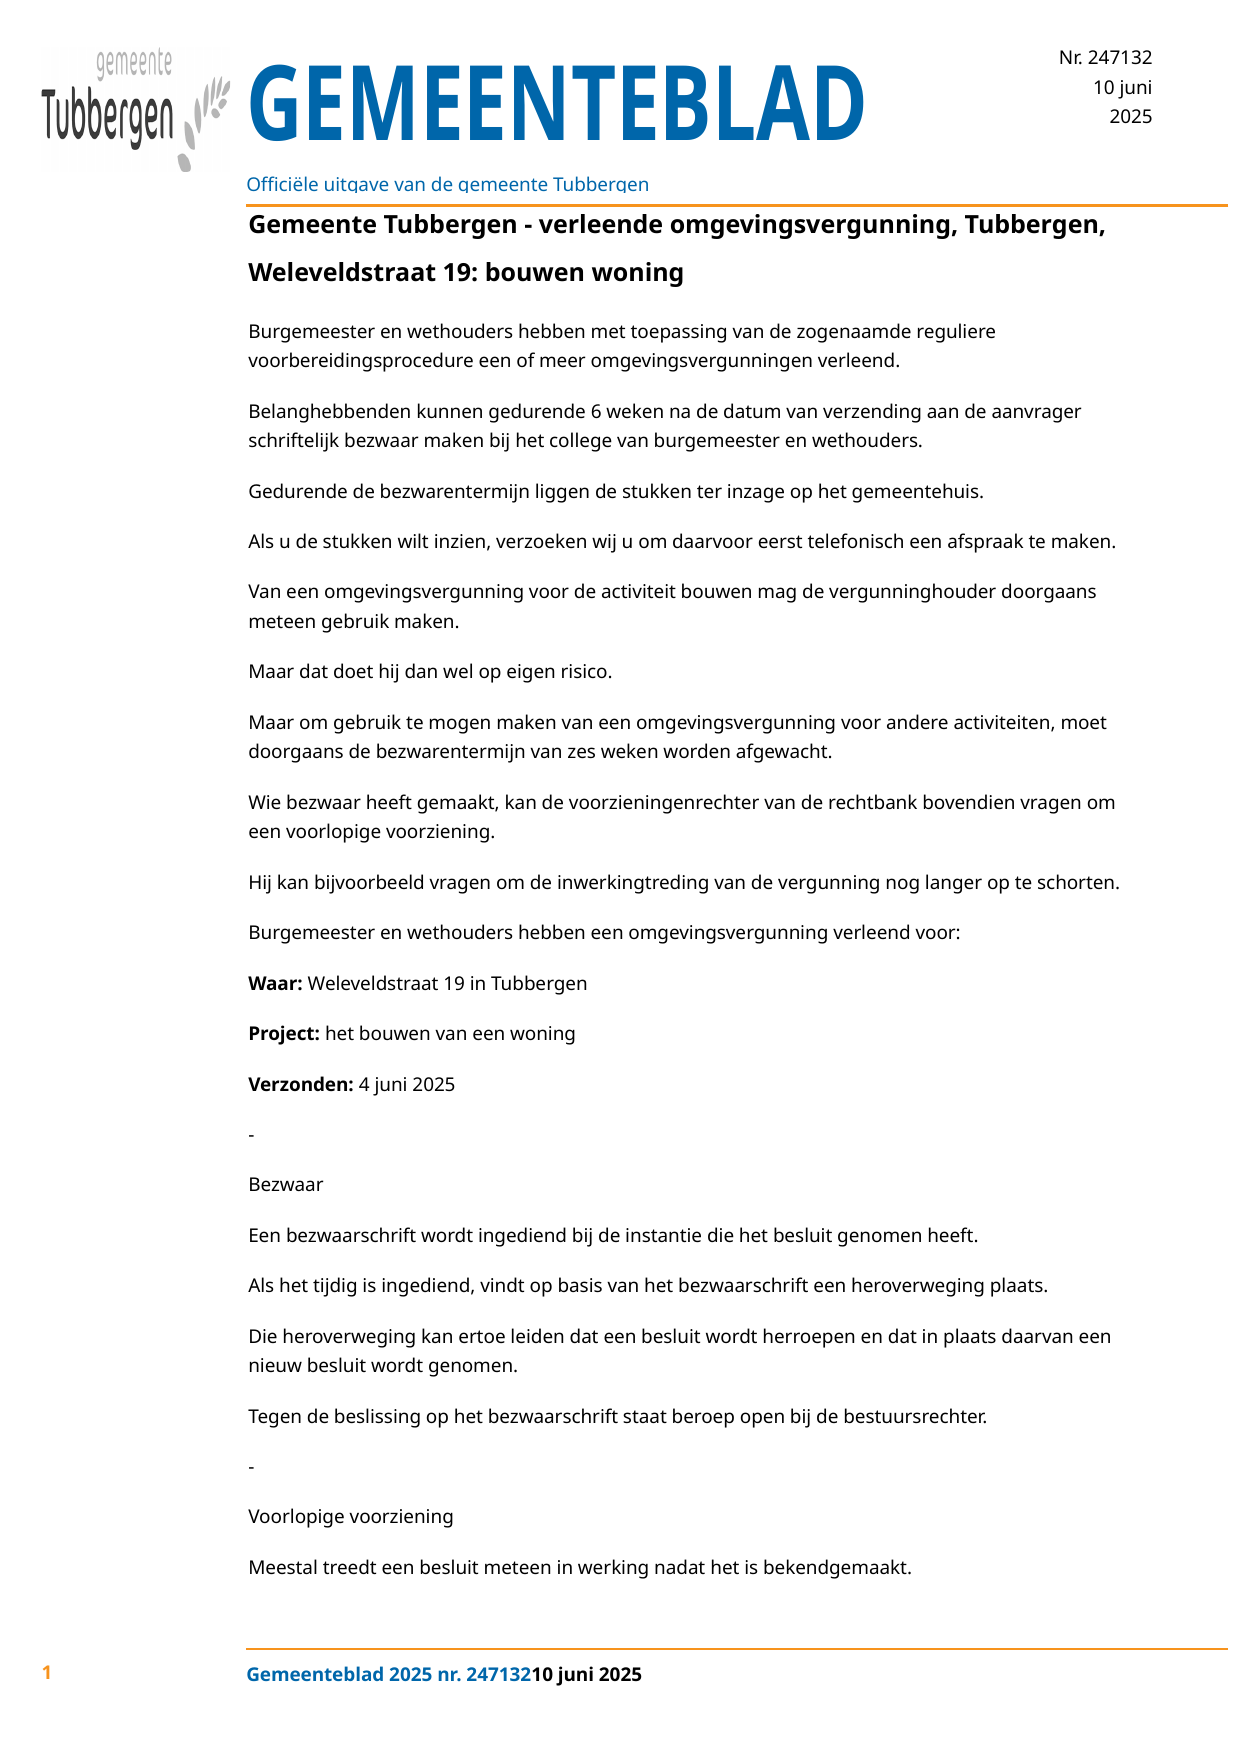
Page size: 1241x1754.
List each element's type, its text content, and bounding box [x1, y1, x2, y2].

text Die heroverweging kan ertoe leiden dat een besluit wordt herroepen en dat in plaats daarvan een nieuw besluit wordt genomen. [248, 1323, 1152, 1378]
text Maar dat doet hij dan wel op eigen risico. [248, 659, 1152, 684]
text Burgemeester en wethouders hebben een omgevingsvergunning verleend voor: [248, 919, 1152, 945]
text Van een omgevingsvergunning voor de activiteit bouwen mag de vergunninghouder doorgaans meteen gebruik maken. [248, 579, 1152, 634]
text Project: het bouwen van een woning [248, 1020, 1152, 1046]
text Als u de stukken wilt inzien, verzoeken wij u om daarvoor eerst telefonisch een afspraak te maken. [248, 528, 1152, 554]
text Bezwaar [248, 1172, 1152, 1197]
text - [248, 1453, 1152, 1479]
text - [248, 1121, 1152, 1147]
text Maar om gebruik te mogen maken van een omgevingsvergunning voor andere activiteiten, moet doorgaans de bezwarentermijn van zes weken worden afgewacht. [248, 709, 1152, 764]
text Voorlopige voorziening [248, 1504, 1152, 1529]
text Meestal treedt een besluit meteen in werking nadat het is bekendgemaakt. [248, 1554, 1152, 1580]
text Tegen de beslissing op het bezwaarschrift staat beroep open bij de bestuursrechter. [248, 1403, 1152, 1429]
text Gemeente Tubbergen - verleende omgevingsvergunning, Tubbergen, Weleveldstraat 19: bouwen woning [248, 207, 1152, 288]
text Hij kan bijvoorbeeld vragen om de inwerkingtreding van de vergunning nog langer op te schorten. [248, 869, 1152, 895]
text Waar: Weleveldstraat 19 in Tubbergen [248, 970, 1152, 996]
picture [41, 47, 231, 172]
text Belanghebbenden kunnen gedurende 6 weken na de datum van verzending aan de aanvrager schriftelijk bezwaar maken bij het college van burgemeester en wethouders. [248, 398, 1152, 453]
text Als het tijdig is ingediend, vindt op basis van het bezwaarschrift een heroverweging plaats. [248, 1272, 1152, 1298]
text Burgemeester en wethouders hebben met toepassing van de zogenaamde reguliere voorbereidingsprocedure een of meer omgevingsvergunningen verleend. [248, 318, 1152, 373]
text Een bezwaarschrift wordt ingediend bij de instantie die het besluit genomen heeft. [248, 1222, 1152, 1248]
text Verzonden: 4 juni 2025 [248, 1071, 1152, 1097]
text Gedurende de bezwarentermijn liggen de stukken ter inzage op het gemeentehuis. [248, 478, 1152, 504]
text Wie bezwaar heeft gemaakt, kan de voorzieningenrechter van de rechtbank bovendien vragen om een voorlopige voorziening. [248, 789, 1152, 844]
